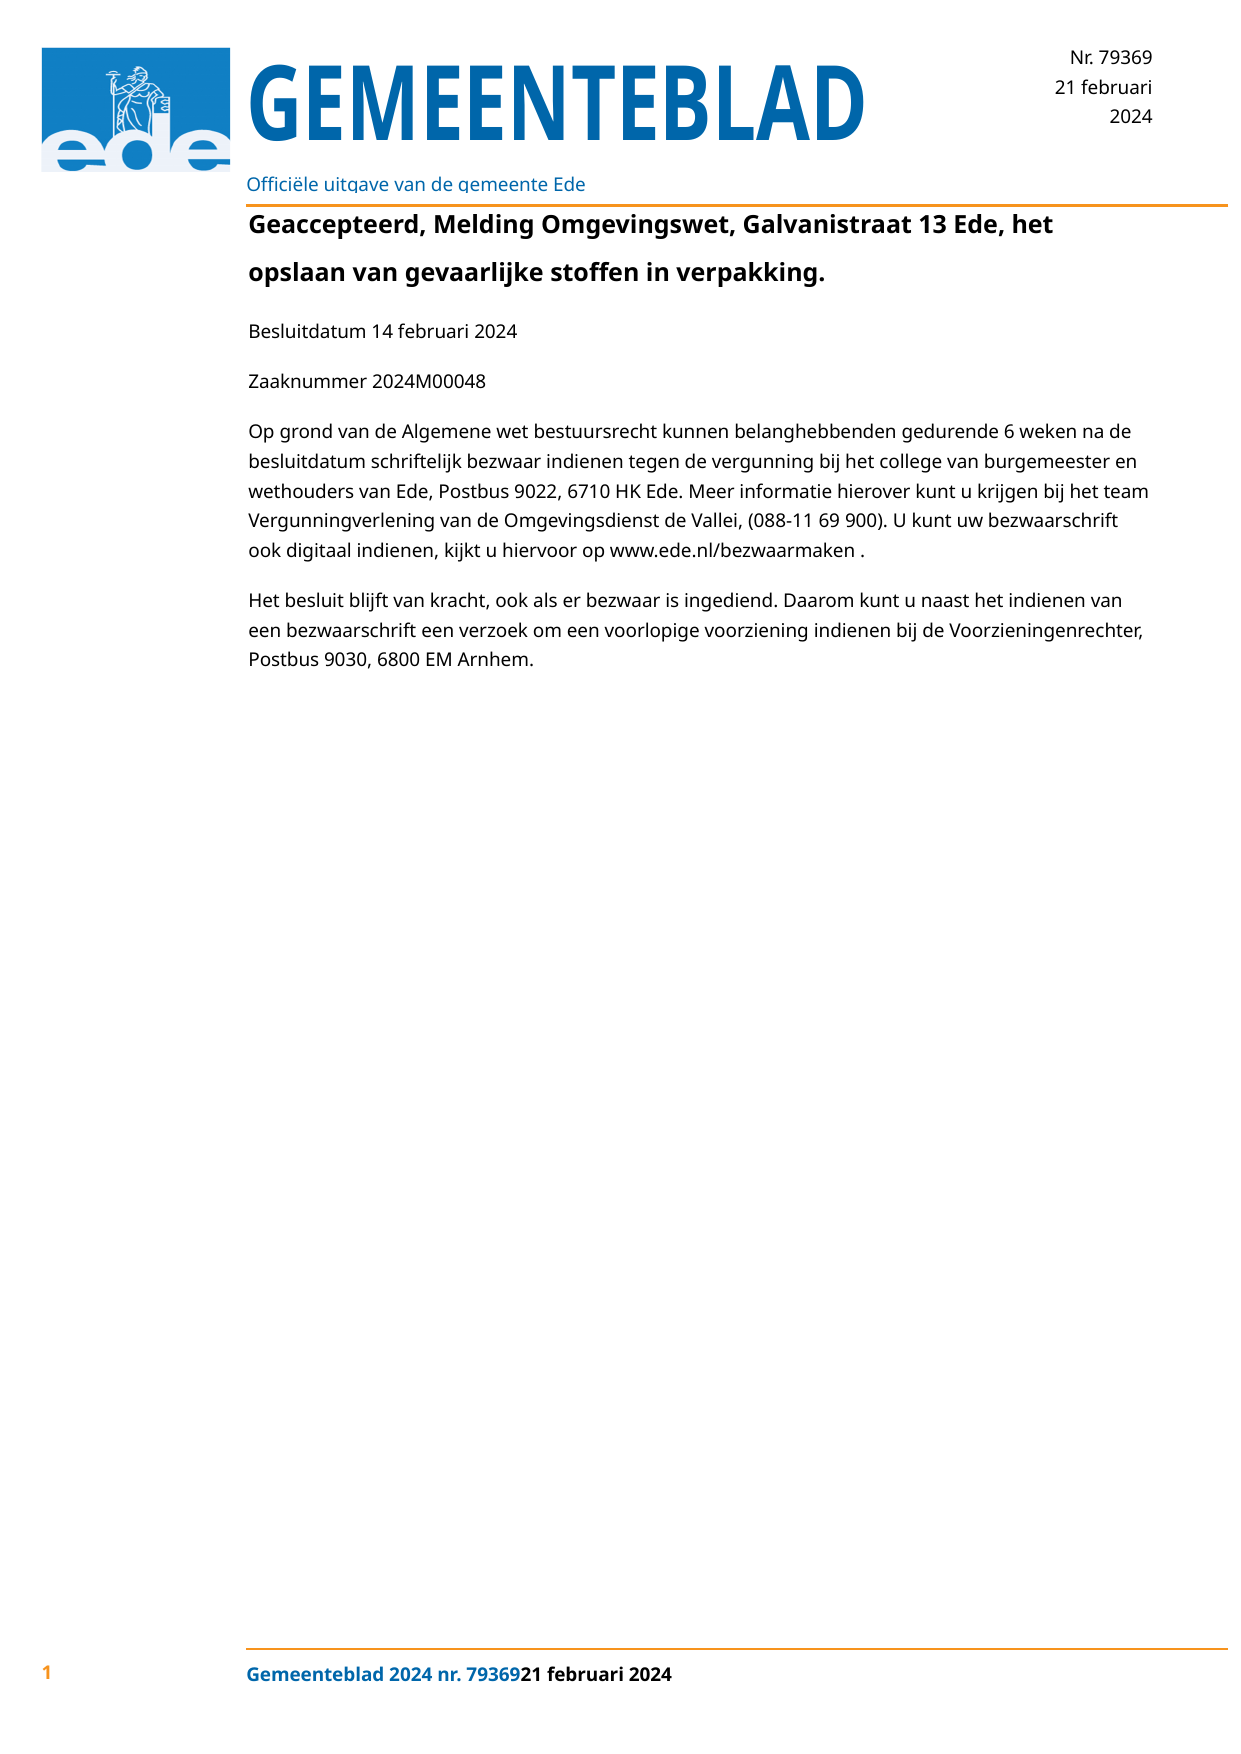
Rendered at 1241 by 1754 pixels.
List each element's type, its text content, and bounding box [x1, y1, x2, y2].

picture [41, 47, 231, 172]
text Besluitdatum 14 februari 2024 [248, 318, 1152, 344]
text Het besluit blijft van kracht, ook als er bezwaar is ingediend. Daarom kunt u naast het indienen van een bezwaarschrift een verzoek om een voorlopige voorziening indienen bij de Voorzieningenrechter, Postbus 9030, 6800 EM Arnhem. [248, 587, 1152, 672]
text Geaccepteerd, Melding Omgevingswet, Galvanistraat 13 Ede, het opslaan van gevaarlijke stoffen in verpakking. [248, 207, 1152, 288]
text Zaaknummer 2024M00048 [248, 368, 1152, 394]
text Op grond van de Algemene wet bestuursrecht kunnen belanghebbenden gedurende 6 weken na de besluitdatum schriftelijk bezwaar indienen tegen de vergunning bij het college van burgemeester en wethouders van Ede, Postbus 9022, 6710 HK Ede. Meer informatie hierover kunt u krijgen bij het team Vergunningverlening van de Omgevingsdienst de Vallei, (088-11 69 900). U kunt uw bezwaarschrift ook digitaal indienen, kijkt u hiervoor op www.ede.nl/bezwaarmaken . [248, 419, 1152, 563]
